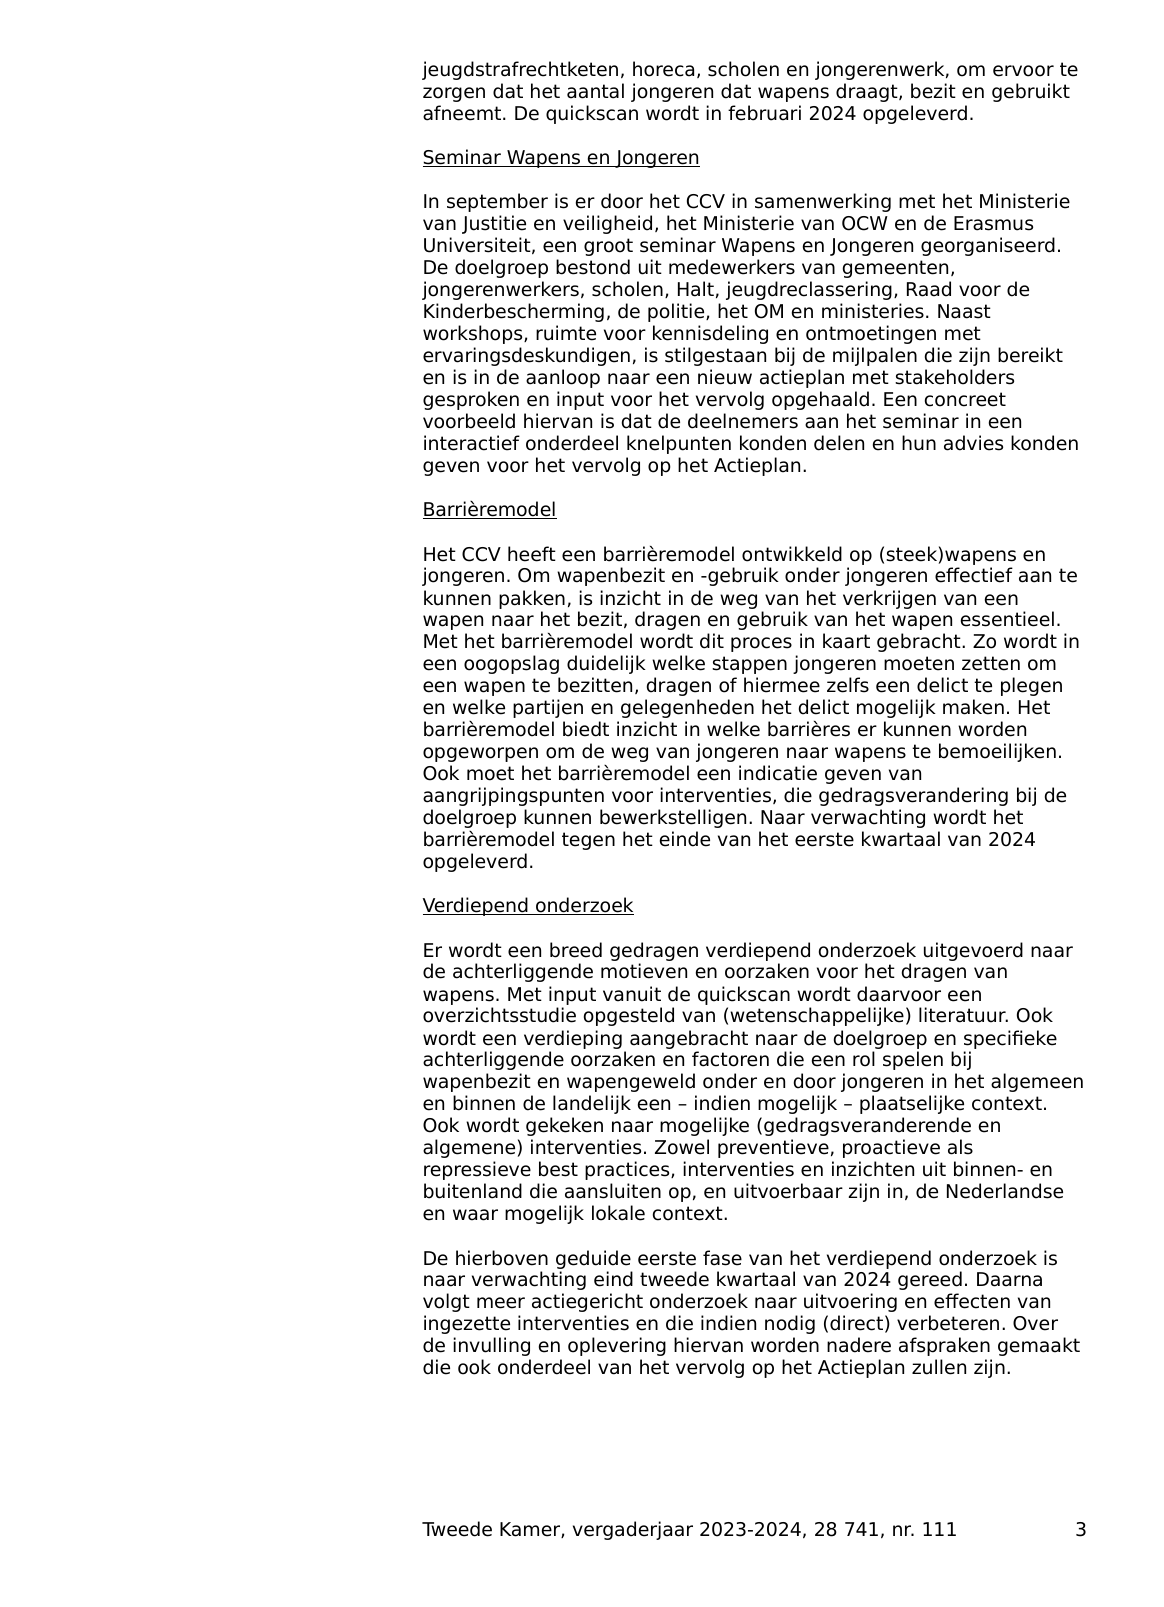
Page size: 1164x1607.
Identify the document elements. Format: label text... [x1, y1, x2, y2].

text In september is er door het CCV in samenwerking met het Ministerie van Justitie en veiligheid, het Ministerie van OCW en de Erasmus Universiteit, een groot seminar Wapens en Jongeren georganiseerd. De doelgroep bestond uit medewerkers van gemeenten, jongerenwerkers, scholen, Halt, jeugdreclassering, Raad voor de Kinderbescherming, de politie, het OM en ministeries. Naast workshops, ruimte voor kennisdeling en ontmoetingen met ervaringsdeskundigen, is stilgestaan bij de mijlpalen die zijn bereikt en is in de aanloop naar een nieuw actieplan met stakeholders gesproken en input voor het vervolg opgehaald. Een concreet voorbeeld hiervan is dat de deelnemers aan het seminar in een interactief onderdeel knelpunten konden delen en hun advies konden geven voor het vervolg op het Actieplan. [422, 191, 1087, 477]
text Er wordt een breed gedragen verdiepend onderzoek uitgevoerd naar de achterliggende motieven en oorzaken voor het dragen van wapens. Met input vanuit de quickscan wordt daarvoor een overzichtsstudie opgesteld van (wetenschappelijke) literatuur. Ook wordt een verdieping aangebracht naar de doelgroep en specifieke achterliggende oorzaken en factoren die een rol spelen bij wapenbezit en wapengeweld onder en door jongeren in het algemeen en binnen de landelijk een – indien mogelijk – plaatselijke context. Ook wordt gekeken naar mogelijke (gedragsveranderende en algemene) interventies. Zowel preventieve, proactieve als repressieve best practices, interventies en inzichten uit binnen- en buitenland die aansluiten op, en uitvoerbaar zijn in, de Nederlandse en waar mogelijk lokale context. [422, 939, 1087, 1225]
subtitle Seminar Wapens en Jongeren [422, 147, 1087, 169]
subtitle Verdiepend onderzoek [422, 895, 1087, 917]
text jeugdstrafrechtketen, horeca, scholen en jongerenwerk, om ervoor te zorgen dat het aantal jongeren dat wapens draagt, bezit en gebruikt afneemt. De quickscan wordt in februari 2024 opgeleverd. [422, 59, 1087, 125]
text Het CCV heeft een barrièremodel ontwikkeld op (steek)wapens en jongeren. Om wapenbezit en -gebruik onder jongeren effectief aan te kunnen pakken, is inzicht in de weg van het verkrijgen van een wapen naar het bezit, dragen en gebruik van het wapen essentieel. Met het barrièremodel wordt dit proces in kaart gebracht. Zo wordt in een oogopslag duidelijk welke stappen jongeren moeten zetten om een wapen te bezitten, dragen of hiermee zelfs een delict te plegen en welke partijen en gelegenheden het delict mogelijk maken. Het barrièremodel biedt inzicht in welke barrières er kunnen worden opgeworpen om de weg van jongeren naar wapens te bemoeilijken. Ook moet het barrièremodel een indicatie geven van aangrijpingspunten voor interventies, die gedragsverandering bij de doelgroep kunnen bewerkstelligen. Naar verwachting wordt het barrièremodel tegen het einde van het eerste kwartaal van 2024 opgeleverd. [422, 543, 1087, 873]
subtitle Barrièremodel [422, 499, 1087, 521]
text De hierboven geduide eerste fase van het verdiepend onderzoek is naar verwachting eind tweede kwartaal van 2024 gereed. Daarna volgt meer actiegericht onderzoek naar uitvoering en effecten van ingezette interventies en die indien nodig (direct) verbeteren. Over de invulling en oplevering hiervan worden nadere afspraken gemaakt die ook onderdeel van het vervolg op het Actieplan zullen zijn. [422, 1247, 1087, 1379]
